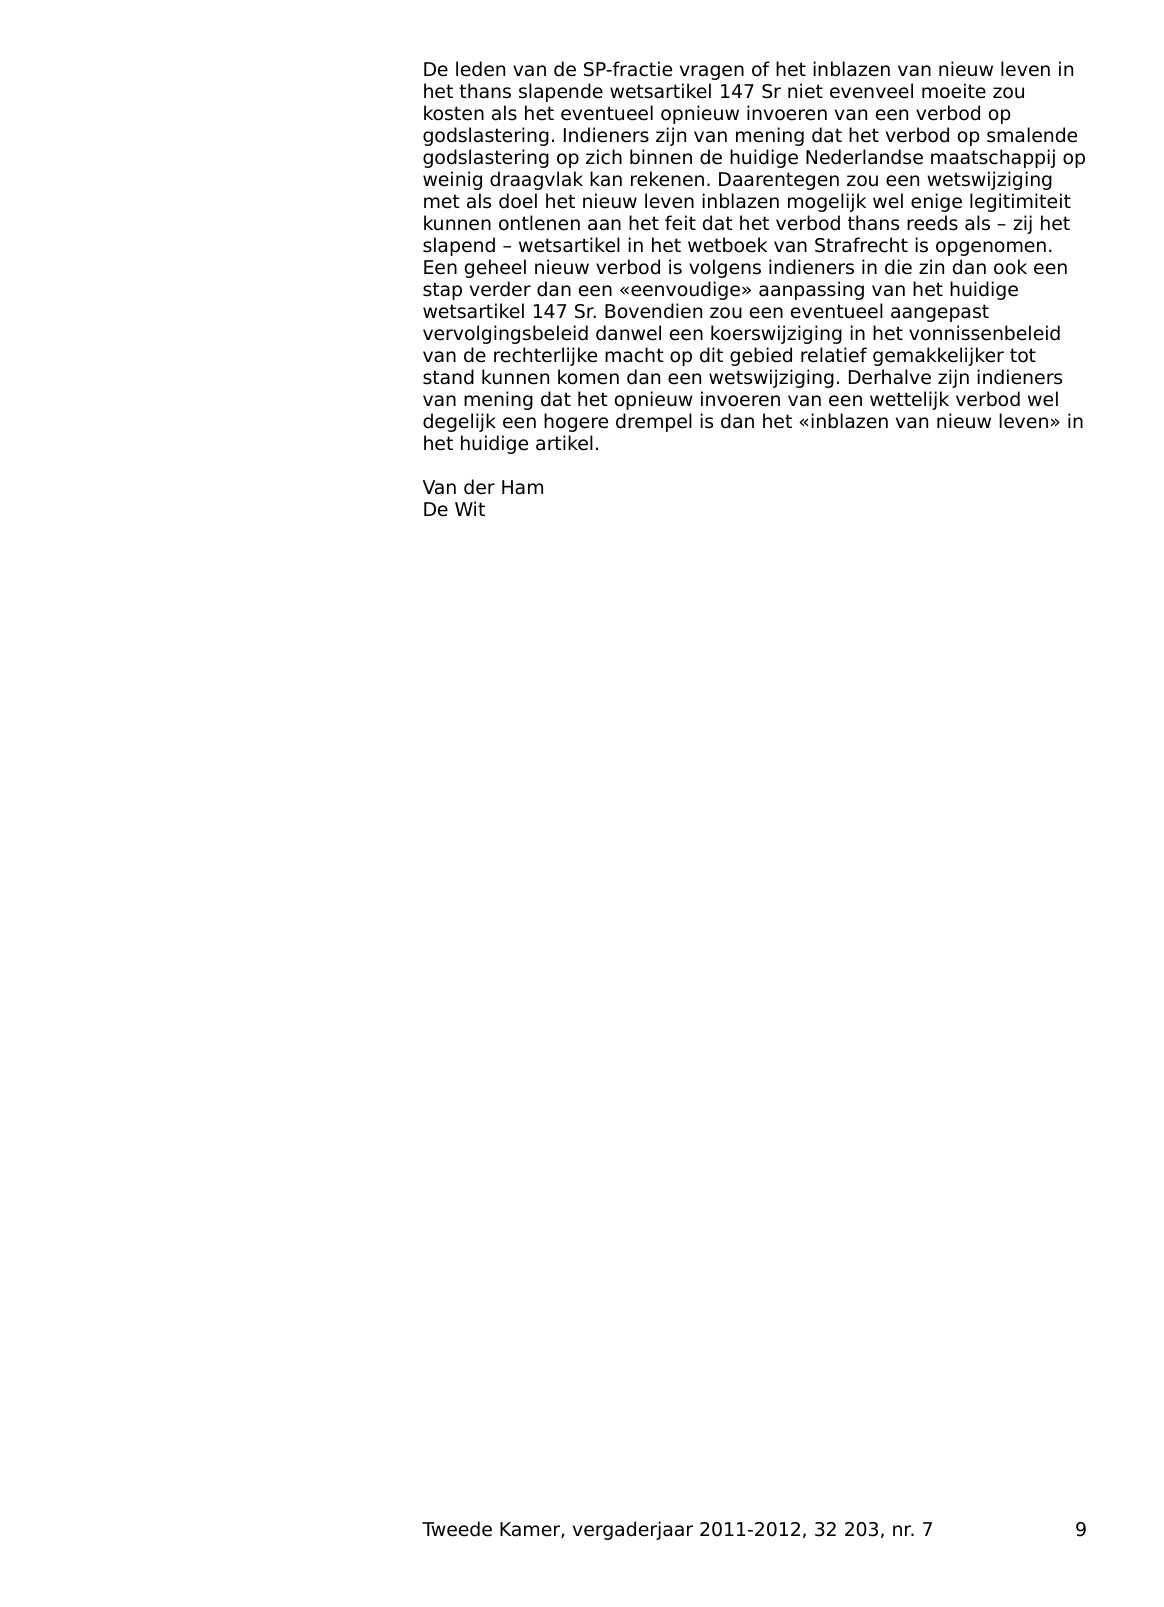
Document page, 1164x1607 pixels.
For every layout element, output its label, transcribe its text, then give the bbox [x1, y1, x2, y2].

text De Wit [422, 499, 1087, 521]
text Van der Ham [422, 477, 1087, 499]
text De leden van de SP-fractie vragen of het inblazen van nieuw leven in het thans slapende wetsartikel 147 Sr niet evenveel moeite zou kosten als het eventueel opnieuw invoeren van een verbod op godslastering. Indieners zijn van mening dat het verbod op smalende godslastering op zich binnen de huidige Nederlandse maatschappij op weinig draagvlak kan rekenen. Daarentegen zou een wetswijziging met als doel het nieuw leven inblazen mogelijk wel enige legitimiteit kunnen ontlenen aan het feit dat het verbod thans reeds als – zij het slapend – wetsartikel in het wetboek van Strafrecht is opgenomen. Een geheel nieuw verbod is volgens indieners in die zin dan ook een stap verder dan een «eenvoudige» aanpassing van het huidige wetsartikel 147 Sr. Bovendien zou een eventueel aangepast vervolgingsbeleid danwel een koerswijziging in het vonnissenbeleid van de rechterlijke macht op dit gebied relatief gemakkelijker tot stand kunnen komen dan een wetswijziging. Derhalve zijn indieners van mening dat het opnieuw invoeren van een wettelijk verbod wel degelijk een hogere drempel is dan het «inblazen van nieuw leven» in het huidige artikel. [422, 59, 1087, 455]
